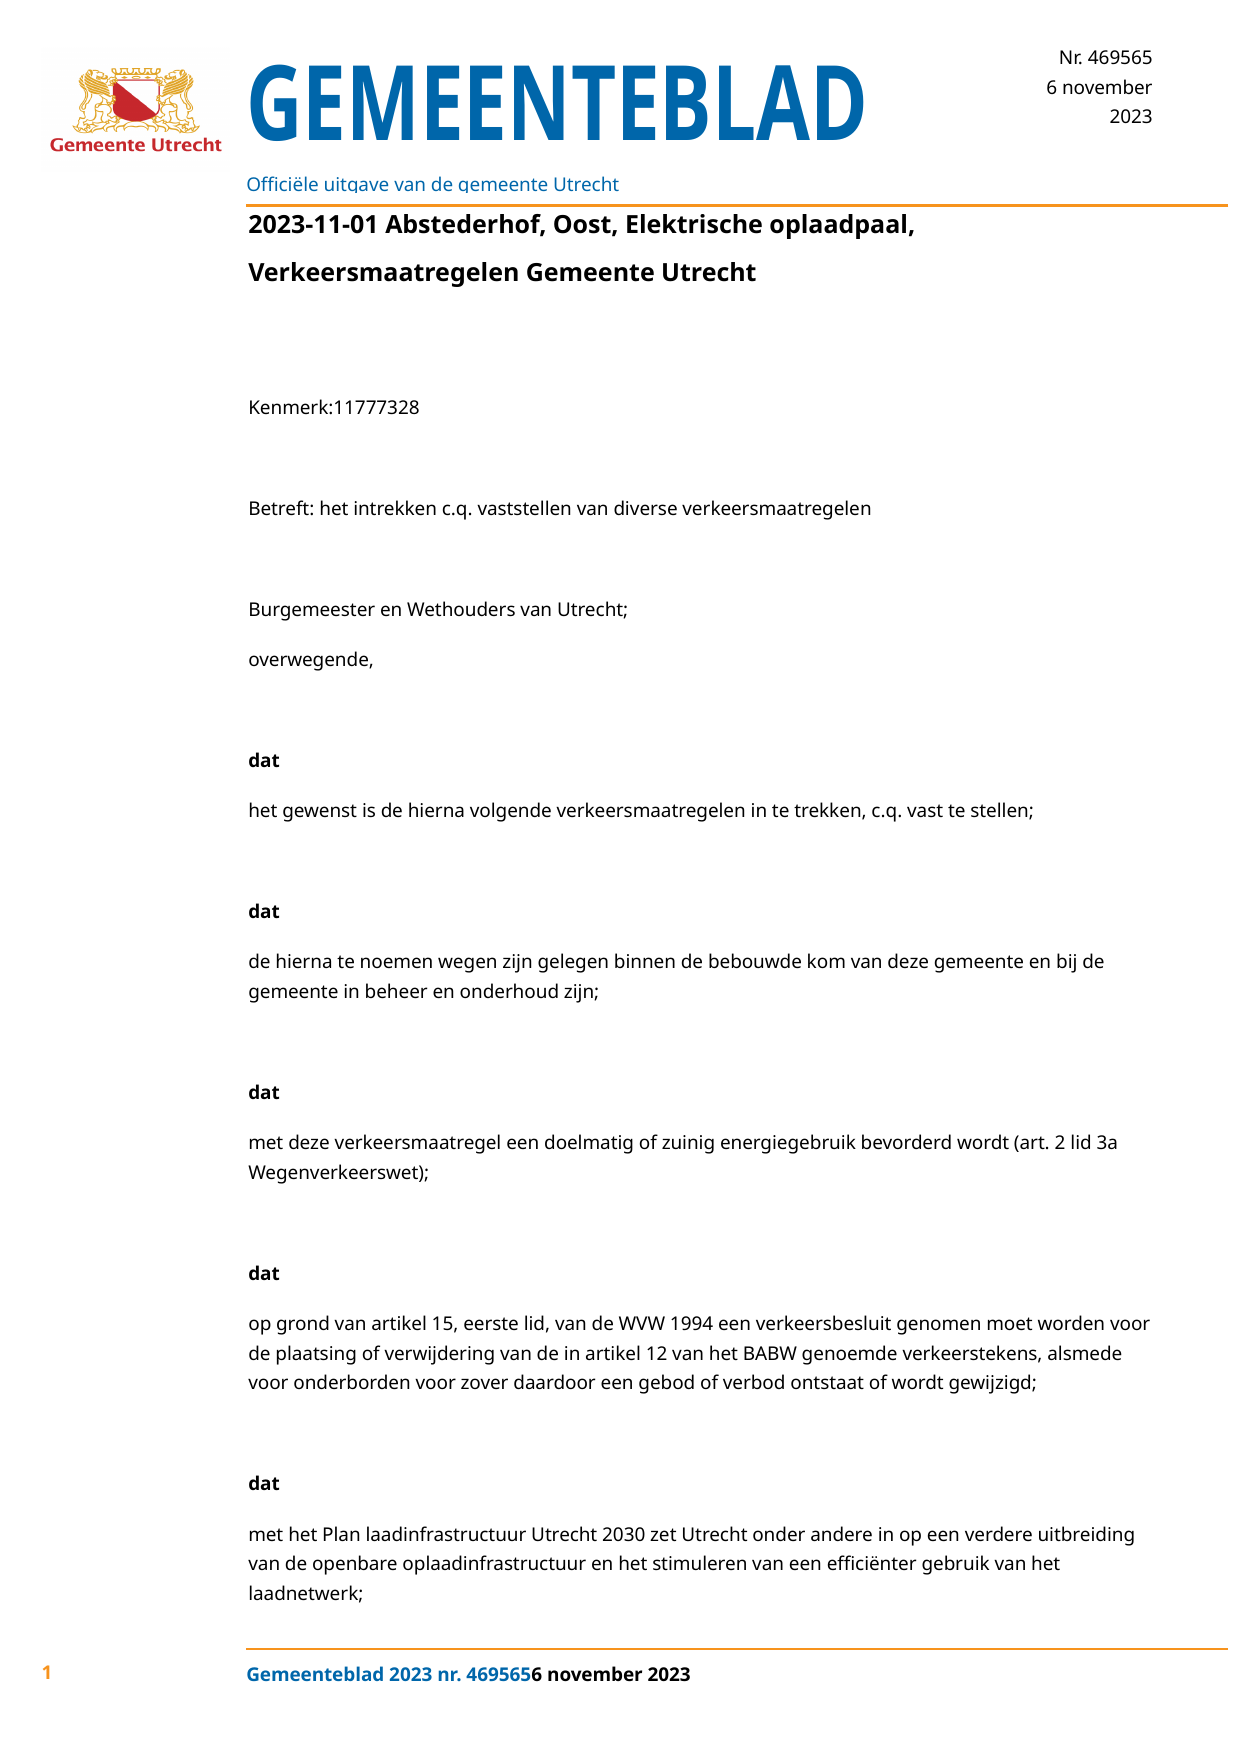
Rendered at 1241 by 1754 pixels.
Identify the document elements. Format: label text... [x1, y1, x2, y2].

text de hierna te noemen wegen zijn gelegen binnen de bebouwde kom van deze gemeente en bij de gemeente in beheer en onderhoud zijn; [248, 949, 1152, 1004]
text Burgemeester en Wethouders van Utrecht; [248, 596, 1152, 621]
picture [41, 47, 231, 172]
text op grond van artikel 15, eerste lid, van de WVW 1994 een verkeersbesluit genomen moet worden voor de plaatsing of verwijdering van de in artikel 12 van het BABW genoemde verkeerstekens, alsmede voor onderborden voor zover daardoor een gebod of verbod ontstaat of wordt gewijzigd; [248, 1310, 1152, 1395]
text dat [248, 1079, 1152, 1105]
text Kenmerk:11777328 [248, 394, 1152, 420]
text met deze verkeersmaatregel een doelmatig of zuinig energiegebruik bevorderd wordt (art. 2 lid 3a Wegenverkeerswet); [248, 1129, 1152, 1185]
text Betreft: het intrekken c.q. vaststellen van diverse verkeersmaatregelen [248, 495, 1152, 521]
text overwegende, [248, 646, 1152, 672]
text dat [248, 1260, 1152, 1286]
text het gewenst is de hierna volgende verkeersmaatregelen in te trekken, c.q. vast te stellen; [248, 797, 1152, 823]
text dat [248, 898, 1152, 924]
text 2023-11-01 Abstederhof, Oost, Elektrische oplaadpaal, Verkeersmaatregelen Gemeente Utrecht [248, 207, 1152, 288]
text dat [248, 747, 1152, 773]
text met het Plan laadinfrastructuur Utrecht 2030 zet Utrecht onder andere in op een verdere uitbreiding van de openbare oplaadinfrastructuur en het stimuleren van een efficiënter gebruik van het laadnetwerk; [248, 1521, 1152, 1606]
text dat [248, 1470, 1152, 1496]
